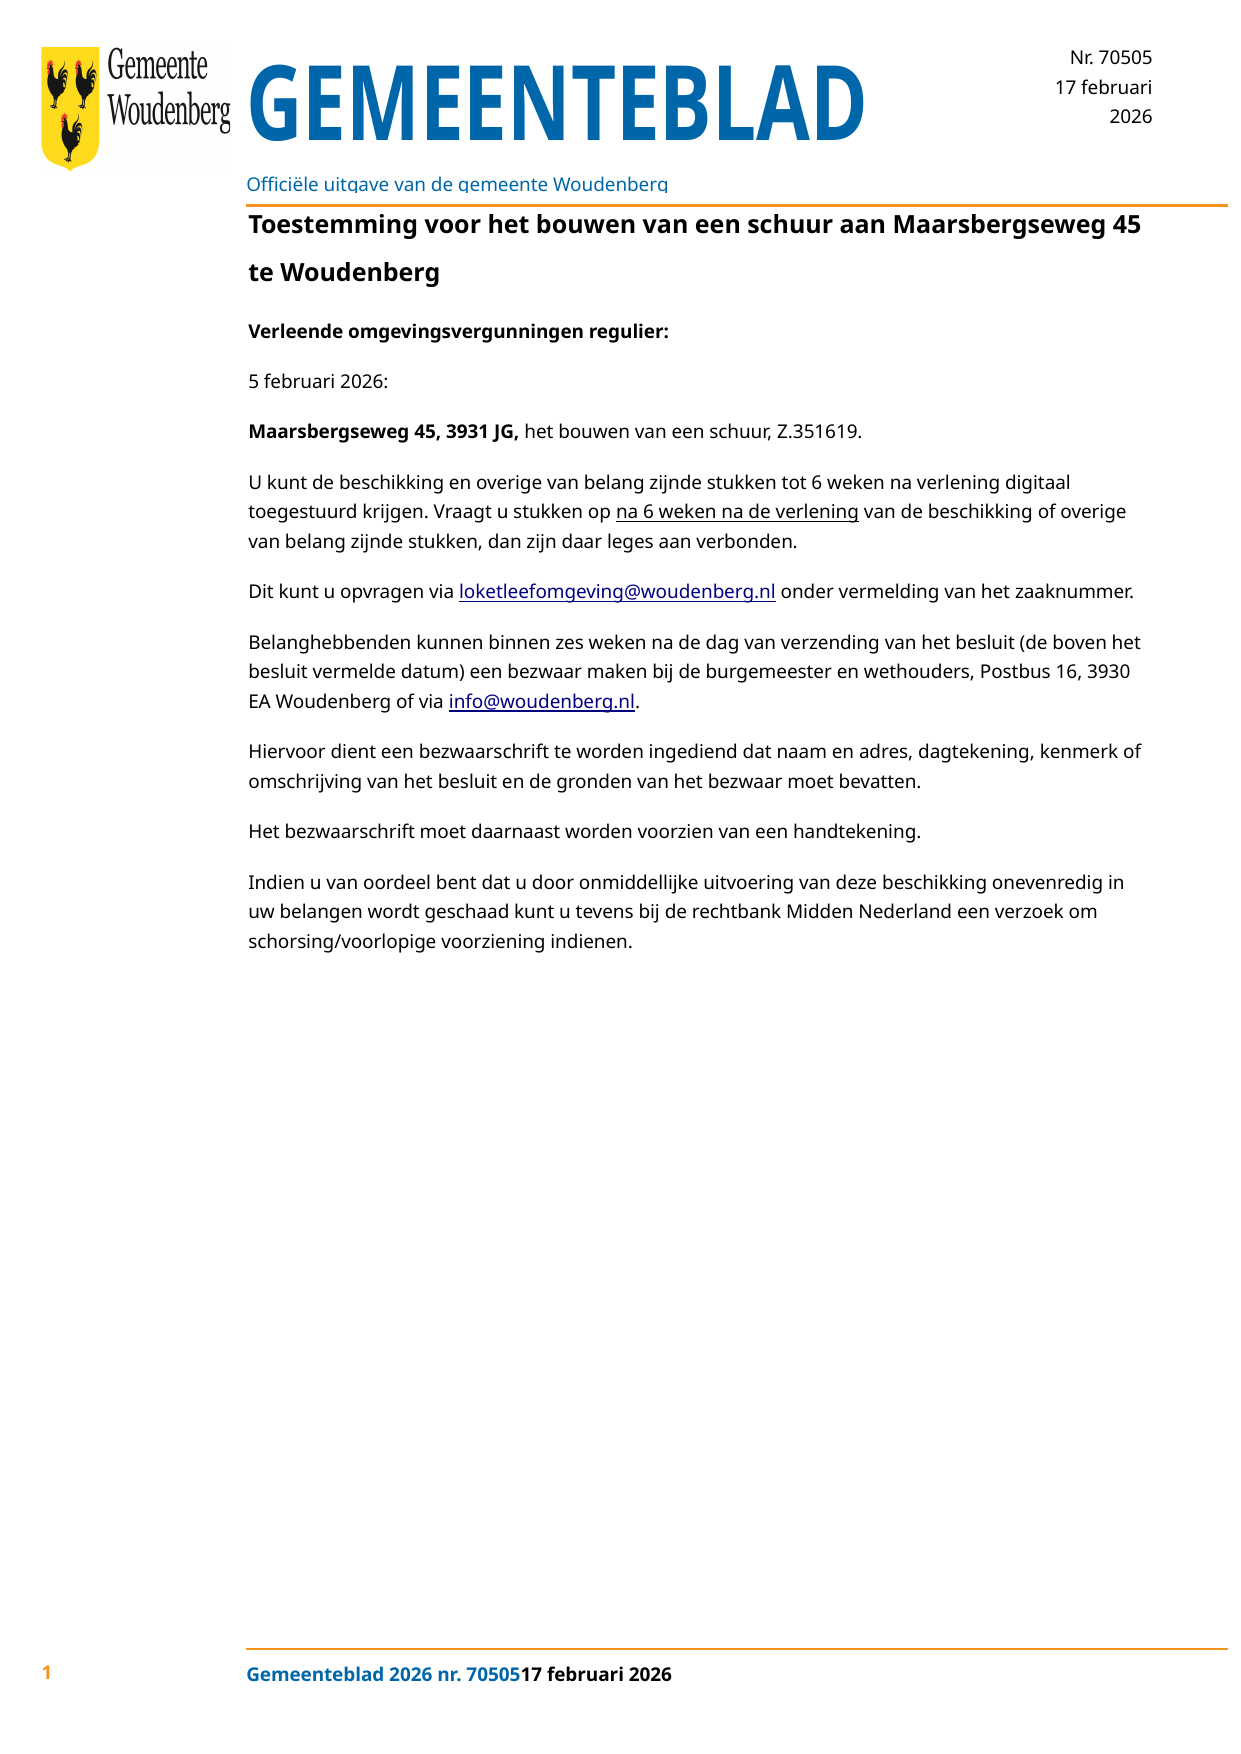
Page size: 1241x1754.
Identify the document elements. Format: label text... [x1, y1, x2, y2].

text U kunt de beschikking en overige van belang zijnde stukken tot 6 weken na verlening digitaal toegestuurd krijgen. Vraagt u stukken op na 6 weken na de verlening van de beschikking of overige van belang zijnde stukken, dan zijn daar leges aan verbonden. [248, 469, 1152, 554]
text Hiervoor dient een bezwaarschrift te worden ingediend dat naam en adres, dagtekening, kenmerk of omschrijving van het besluit en de gronden van het bezwaar moet bevatten. [248, 739, 1152, 794]
text 5 februari 2026: [248, 368, 1152, 394]
text Het bezwaarschrift moet daarnaast worden voorzien van een handtekening. [248, 819, 1152, 844]
text Verleende omgevingsvergunningen regulier: [248, 318, 1152, 344]
picture [41, 47, 231, 172]
text Maarsbergseweg 45, 3931 JG, het bouwen van een schuur, Z.351619. [248, 419, 1152, 444]
text Dit kunt u opvragen via loketleefomgeving@woudenberg.nl onder vermelding van het zaaknummer. [248, 579, 1152, 604]
text Belanghebbenden kunnen binnen zes weken na de dag van verzending van het besluit (de boven het besluit vermelde datum) een bezwaar maken bij de burgemeester en wethouders, Postbus 16, 3930 EA Woudenberg of via info@woudenberg.nl. [248, 629, 1152, 714]
text Indien u van oordeel bent dat u door onmiddellijke uitvoering van deze beschikking onevenredig in uw belangen wordt geschaad kunt u tevens bij de rechtbank Midden Nederland een verzoek om schorsing/voorlopige voorziening indienen. [248, 869, 1152, 954]
text Toestemming voor het bouwen van een schuur aan Maarsbergseweg 45 te Woudenberg [248, 207, 1152, 288]
